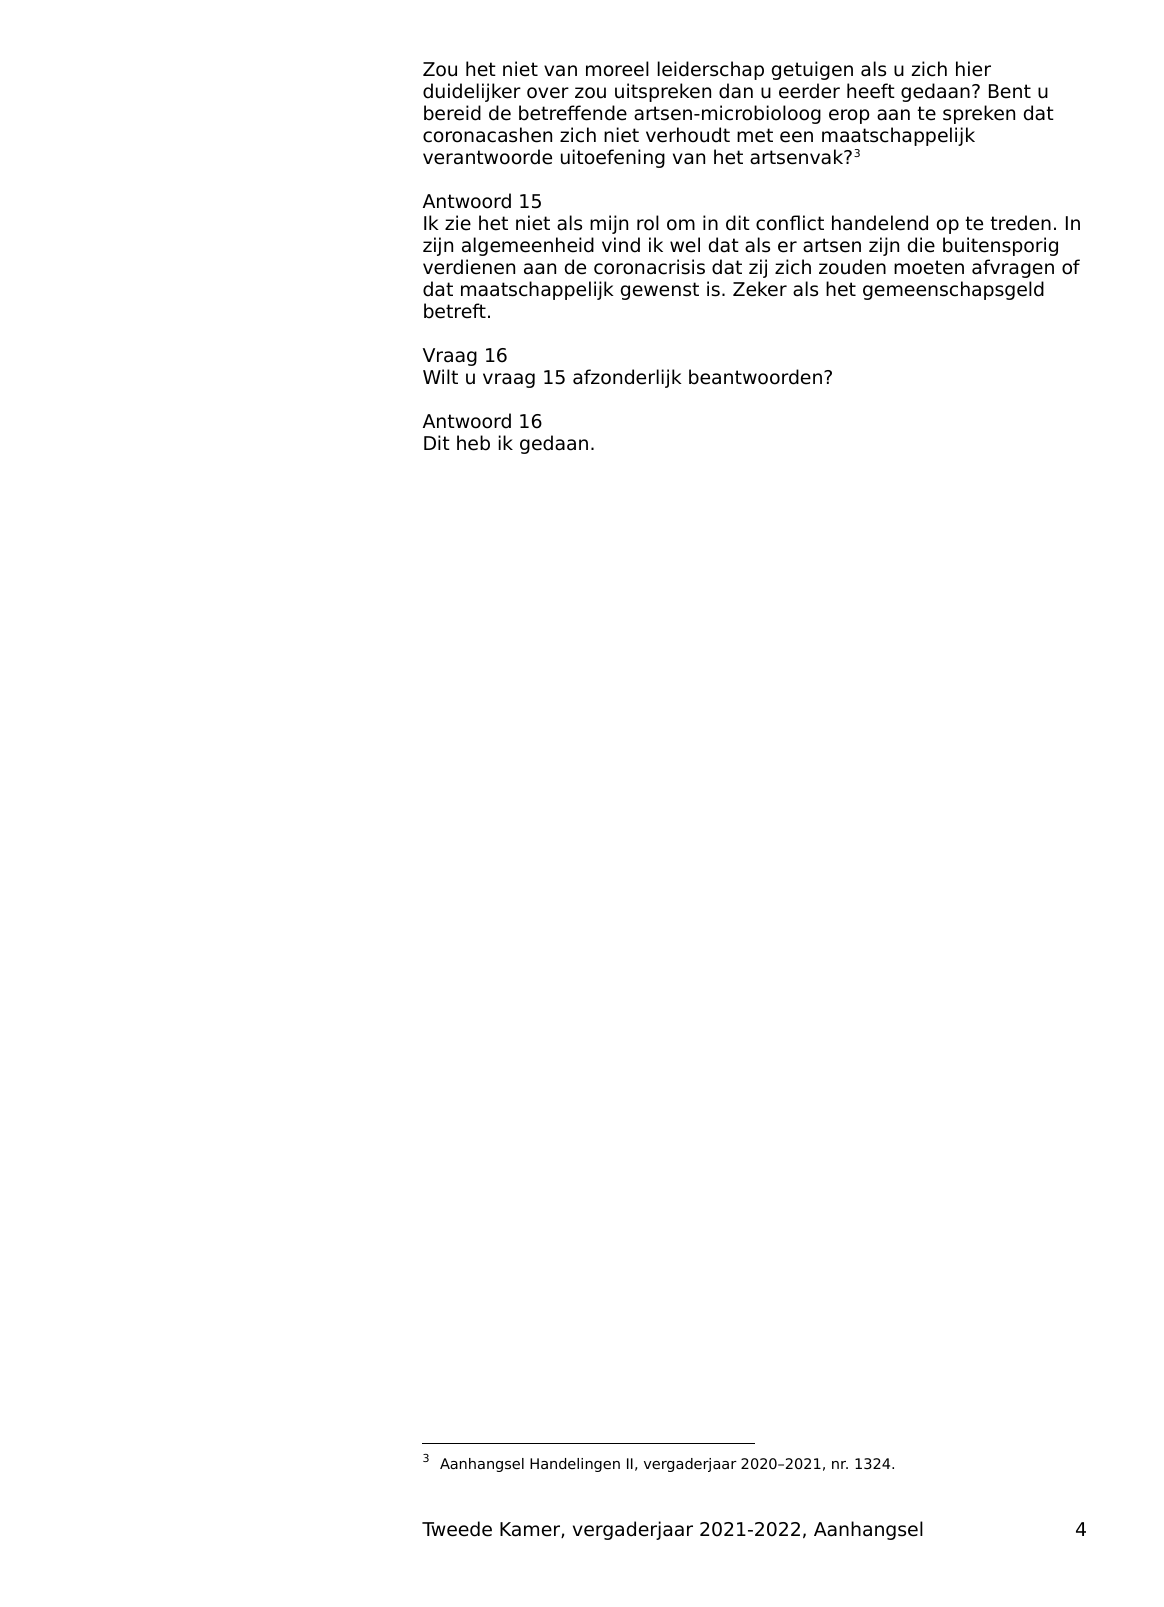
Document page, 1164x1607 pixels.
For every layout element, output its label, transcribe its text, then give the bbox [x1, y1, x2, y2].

text Antwoord 15 [422, 191, 1087, 213]
text Ik zie het niet als mijn rol om in dit conflict handelend op te treden. In zijn algemeenheid vind ik wel dat als er artsen zijn die buitensporig verdienen aan de coronacrisis dat zij zich zouden moeten afvragen of dat maatschappelijk gewenst is. Zeker als het gemeenschapsgeld betreft. [422, 213, 1087, 323]
text Aanhangsel Handelingen II, vergaderjaar 2020–2021, nr. 1324. [422, 1452, 1087, 1474]
text Antwoord 16 [422, 411, 1087, 433]
text Dit heb ik gedaan. [422, 433, 1087, 455]
text Wilt u vraag 15 afzonderlijk beantwoorden? [422, 367, 1087, 389]
text Zou het niet van moreel leiderschap getuigen als u zich hier duidelijker over zou uitspreken dan u eerder heeft gedaan? Bent u bereid de betreffende artsen-microbioloog erop aan te spreken dat coronacashen zich niet verhoudt met een maatschappelijk verantwoorde uitoefening van het artsenvak? [422, 59, 1087, 169]
text Vraag 16 [422, 345, 1087, 367]
